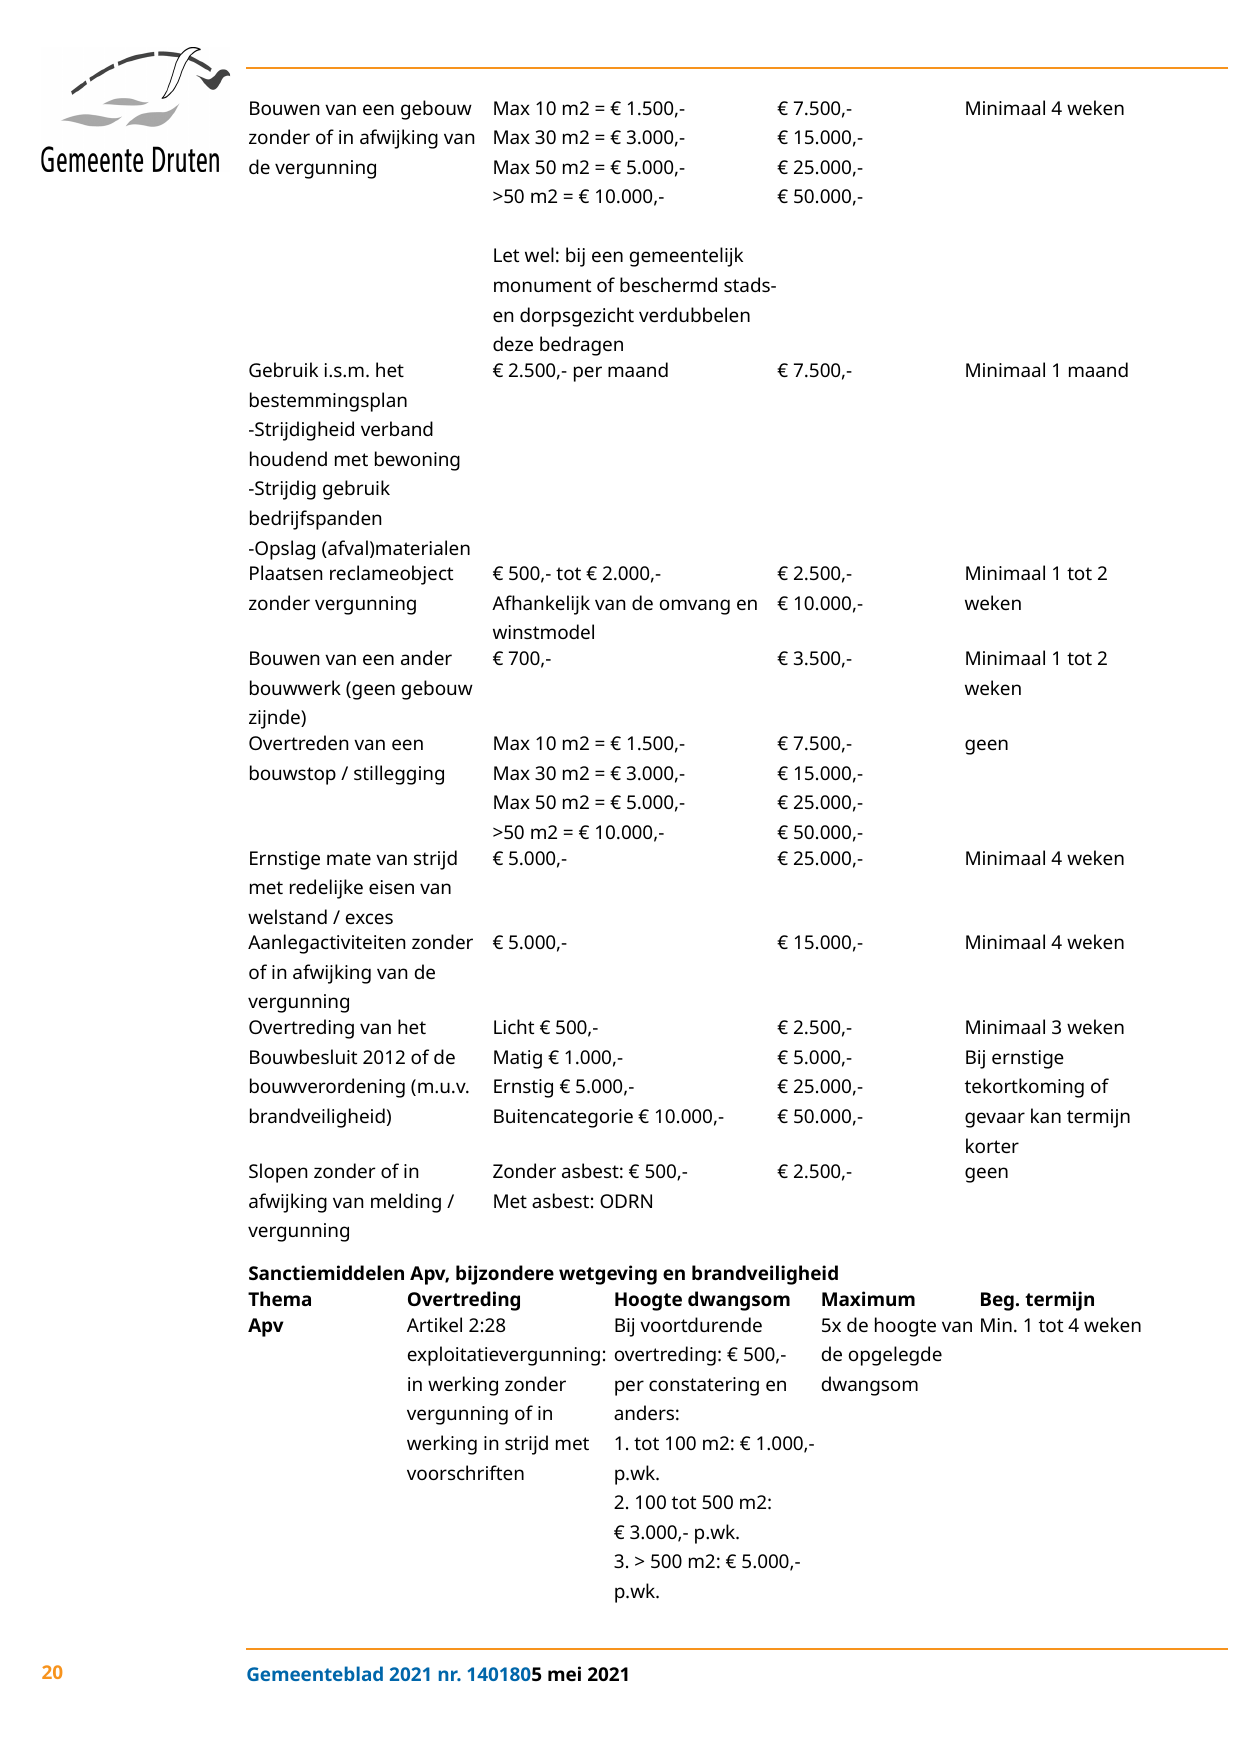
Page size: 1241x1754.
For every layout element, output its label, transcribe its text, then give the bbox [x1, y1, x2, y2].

table_cell Gebruik i.s.m. het bestemmingsplan -Strijdigheid verband houdend met bewoning -Strijdig gebruik bedrijfspanden -Opslag (afval)materialen [248, 357, 492, 560]
table_cell 5x de hoogte van de opgelegde dwangsom [821, 1312, 979, 1604]
table_cell € 5.000,- [492, 845, 777, 929]
table_cell Artikel 2:28 exploitatievergunning: in werking zonder vergunning of in werking in strijd met voorschriften [407, 1312, 613, 1604]
table_cell € 500,- tot € 2.000,- Afhankelijk van de omvang en winstmodel [492, 560, 777, 645]
table_cell € 3.500,- [777, 645, 964, 730]
table_header Thema [248, 1286, 407, 1312]
table_cell Minimaal 4 weken [964, 95, 1152, 357]
table_cell Bouwen van een ander bouwwerk (geen gebouw zijnde) [248, 645, 492, 730]
table_cell € 2.500,- per maand [492, 357, 777, 560]
table_cell Zonder asbest: € 500,- Met asbest: ODRN [492, 1159, 777, 1243]
table_cell Plaatsen reclameobject zonder vergunning [248, 560, 492, 645]
table_cell Apv [248, 1312, 407, 1604]
table_cell Max 10 m2 = € 1.500,- Max 30 m2 = € 3.000,- Max 50 m2 = € 5.000,- >50 m2 = € 10.000,- Let wel: bij een gemeentelijk monument of beschermd stads- en dorpsgezicht verdubbelen deze bedragen [492, 95, 777, 357]
table_cell € 15.000,- [777, 930, 964, 1014]
table_cell Bij voortdurende overtreding: € 500,- per constatering en anders: 1. tot 100 m2: € 1.000,- p.wk. 2. 100 tot 500 m2: € 3.000,- p.wk. 3. > 500 m2: € 5.000,- p.wk. [614, 1312, 821, 1604]
table_cell € 7.500,- € 15.000,- € 25.000,- € 50.000,- [777, 730, 964, 845]
text Sanctiemiddelen Apv, bijzondere wetgeving en brandveiligheid [248, 1260, 1152, 1286]
table_cell Overtreden van een bouwstop / stillegging [248, 730, 492, 845]
table_cell Minimaal 1 tot 2 weken [964, 645, 1152, 730]
table_header Hoogte dwangsom [614, 1286, 821, 1312]
table_cell Minimaal 1 maand [964, 357, 1152, 560]
table_cell € 2.500,- € 10.000,- [777, 560, 964, 645]
table_cell geen [964, 1159, 1152, 1243]
table_cell Max 10 m2 = € 1.500,- Max 30 m2 = € 3.000,- Max 50 m2 = € 5.000,- >50 m2 = € 10.000,- [492, 730, 777, 845]
table_cell € 7.500,- [777, 357, 964, 560]
table_header Beg. termijn [979, 1286, 1152, 1312]
table_cell Aanlegactiviteiten zonder of in afwijking van de vergunning [248, 930, 492, 1014]
picture [41, 47, 231, 172]
table_header Maximum [821, 1286, 979, 1312]
table_cell Minimaal 4 weken [964, 845, 1152, 929]
table_cell Minimaal 1 tot 2 weken [964, 560, 1152, 645]
table_header Overtreding [407, 1286, 613, 1312]
table_cell € 7.500,- € 15.000,- € 25.000,- € 50.000,- [777, 95, 964, 357]
table_cell € 25.000,- [777, 845, 964, 929]
table_cell Minimaal 4 weken [964, 930, 1152, 1014]
table_cell Bouwen van een gebouw zonder of in afwijking van de vergunning [248, 95, 492, 357]
table_cell Licht € 500,- Matig € 1.000,- Ernstig € 5.000,- Buitencategorie € 10.000,- [492, 1015, 777, 1158]
table_cell Min. 1 tot 4 weken [979, 1312, 1152, 1604]
table_cell € 2.500,- [777, 1159, 964, 1243]
table_cell € 5.000,- [492, 930, 777, 1014]
table_cell € 2.500,- € 5.000,- € 25.000,- € 50.000,- [777, 1015, 964, 1158]
table_cell Slopen zonder of in afwijking van melding / vergunning [248, 1159, 492, 1243]
table_cell geen [964, 730, 1152, 845]
table_cell Minimaal 3 weken Bij ernstige tekortkoming of gevaar kan termijn korter [964, 1015, 1152, 1158]
table_cell € 700,- [492, 645, 777, 730]
table_cell Ernstige mate van strijd met redelijke eisen van welstand / exces [248, 845, 492, 929]
table_cell Overtreding van het Bouwbesluit 2012 of de bouwverordening (m.u.v. brandveiligheid) [248, 1015, 492, 1158]
